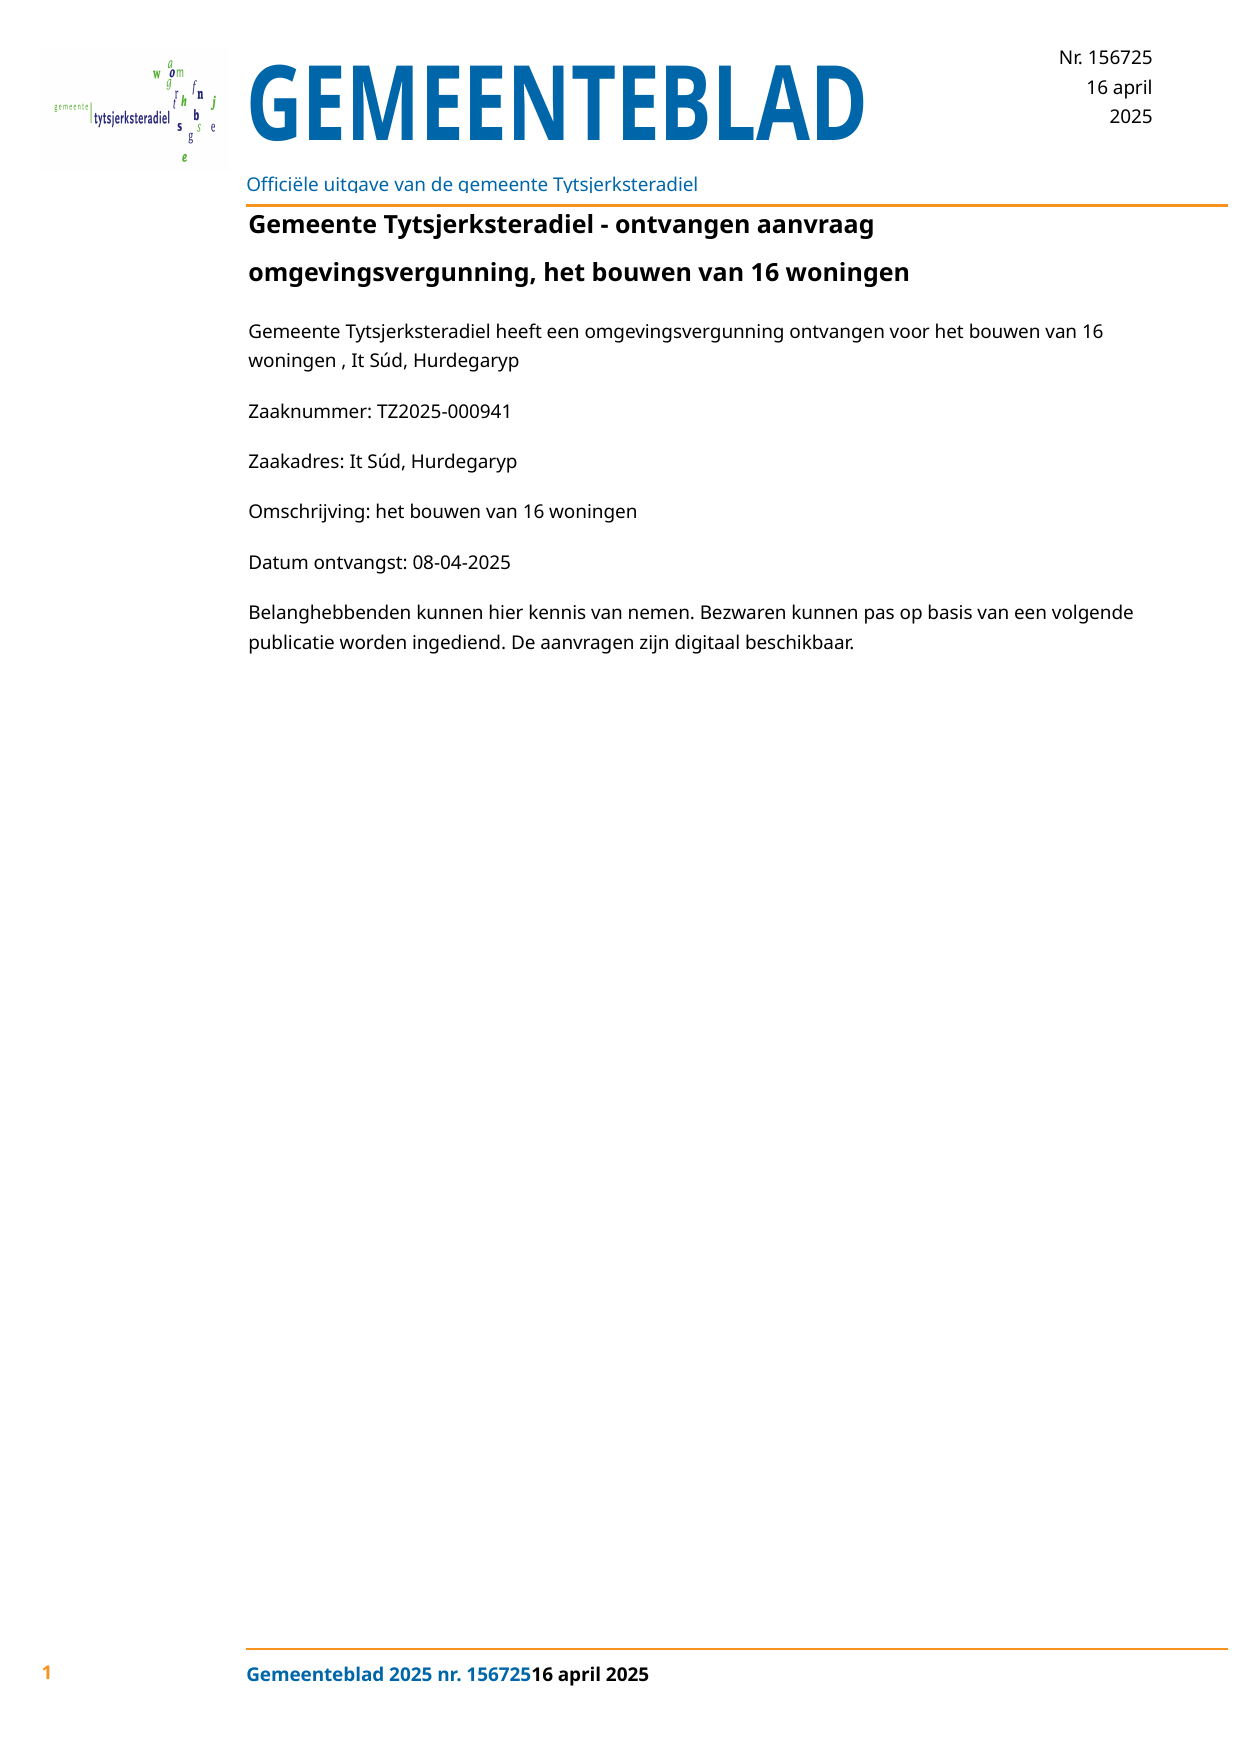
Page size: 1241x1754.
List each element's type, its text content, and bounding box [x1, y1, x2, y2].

text Zaaknummer: TZ2025-000941 [248, 398, 1152, 424]
text Belanghebbenden kunnen hier kennis van nemen. Bezwaren kunnen pas op basis van een volgende publicatie worden ingediend. De aanvragen zijn digitaal beschikbaar. [248, 599, 1152, 655]
text Omschrijving: het bouwen van 16 woningen [248, 499, 1152, 524]
text Datum ontvangst: 08-04-2025 [248, 549, 1152, 575]
text Zaakadres: It Súd, Hurdegaryp [248, 448, 1152, 474]
picture [41, 47, 231, 172]
text Gemeente Tytsjerksteradiel - ontvangen aanvraag omgevingsvergunning, het bouwen van 16 woningen [248, 207, 1152, 288]
text Gemeente Tytsjerksteradiel heeft een omgevingsvergunning ontvangen voor het bouwen van 16 woningen , It Súd, Hurdegaryp [248, 318, 1152, 373]
